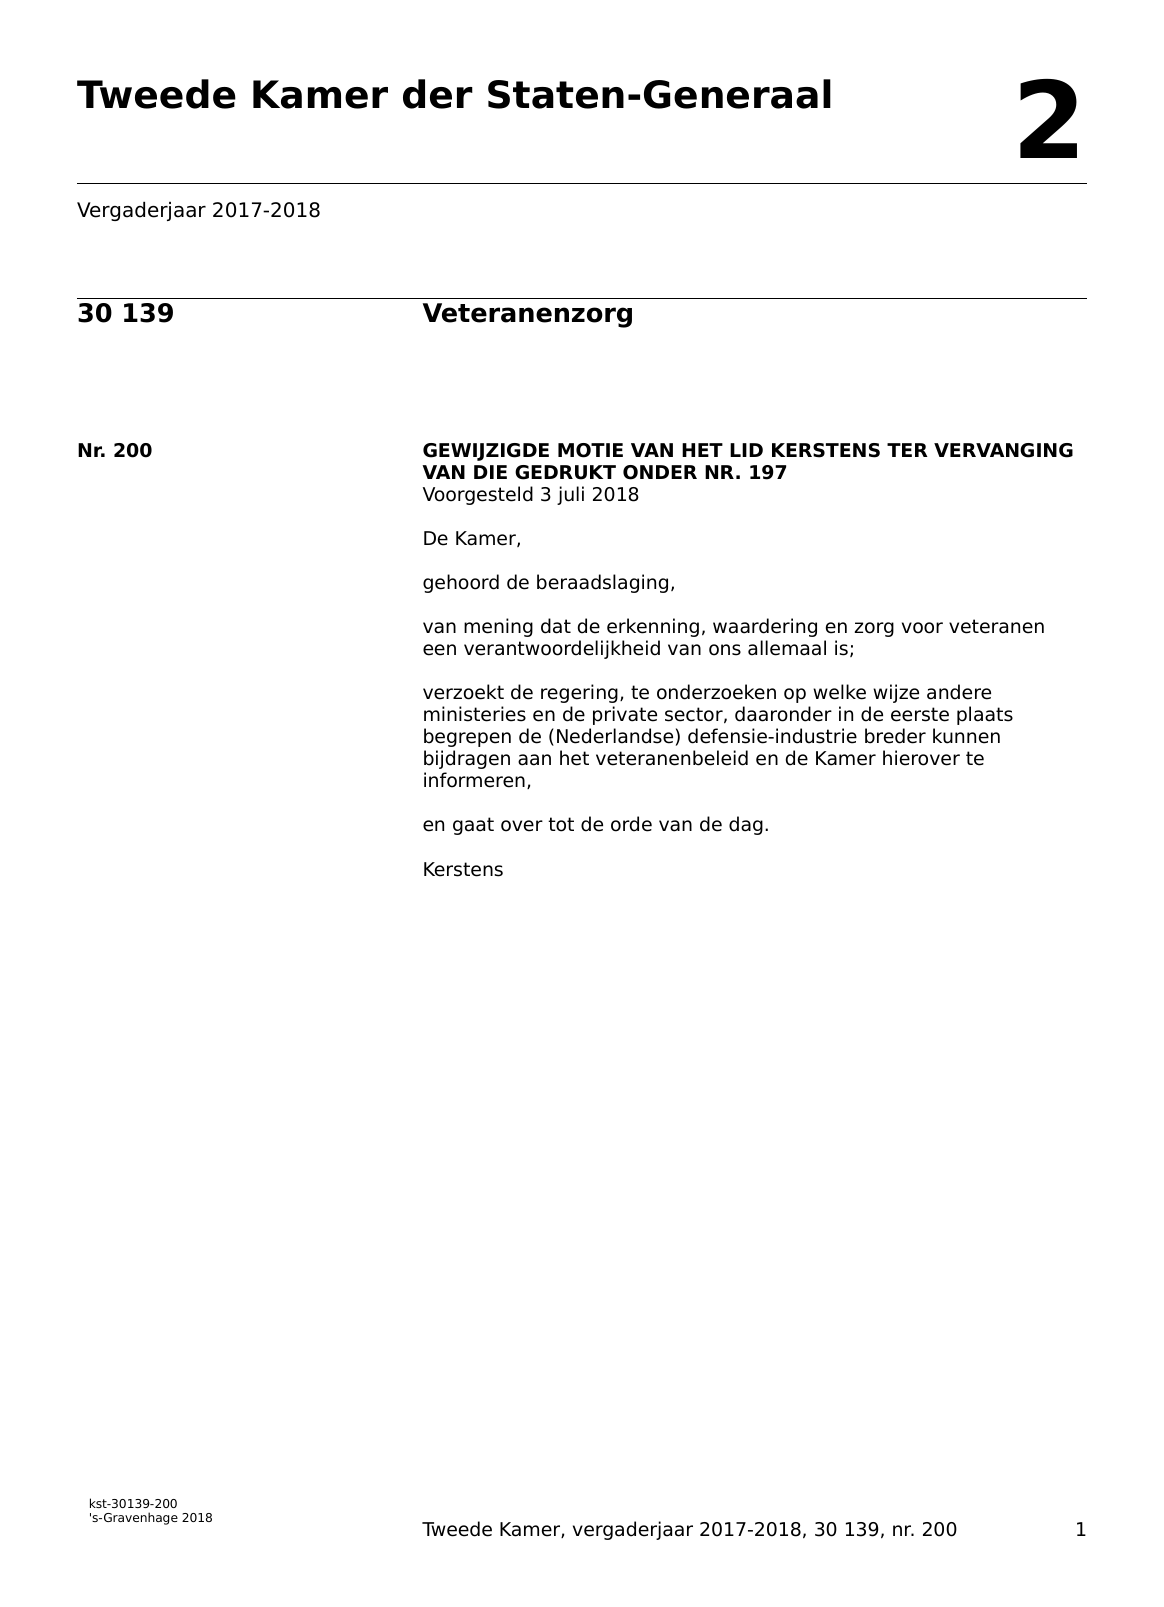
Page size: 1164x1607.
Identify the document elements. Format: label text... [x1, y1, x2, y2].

text 's-Gravenhage 2018 [88, 1511, 323, 1525]
text Voorgesteld 3 juli 2018 [422, 484, 1087, 506]
text kst-30139-200 [88, 1497, 323, 1511]
subtitle Nr. 200 GEWIJZIGDE MOTIE VAN HET LID KERSTENS TER VERVANGING VAN DIE GEDRUKT ONDER NR. 197 [77, 440, 1087, 484]
text verzoekt de regering, te onderzoeken op welke wijze andere ministeries en de private sector, daaronder in de eerste plaats begrepen de (Nederlandse) defensie-industrie breder kunnen bijdragen aan het veteranenbeleid en de Kamer hierover te informeren, [422, 682, 1087, 792]
text gehoord de beraadslaging, [422, 572, 1087, 594]
table_header Tweede Kamer der Staten-Generaal [77, 59, 886, 183]
table_header 2 [886, 59, 1087, 183]
text De Kamer, [422, 528, 1087, 550]
text Kerstens [422, 858, 1087, 881]
text van mening dat de erkenning, waardering en zorg voor veteranen een verantwoordelijkheid van ons allemaal is; [422, 616, 1087, 660]
table_cell Vergaderjaar 2017-2018 [77, 184, 1087, 298]
subtitle 30 139 Veteranenzorg [77, 299, 1087, 329]
text en gaat over tot de orde van de dag. [422, 814, 1087, 836]
